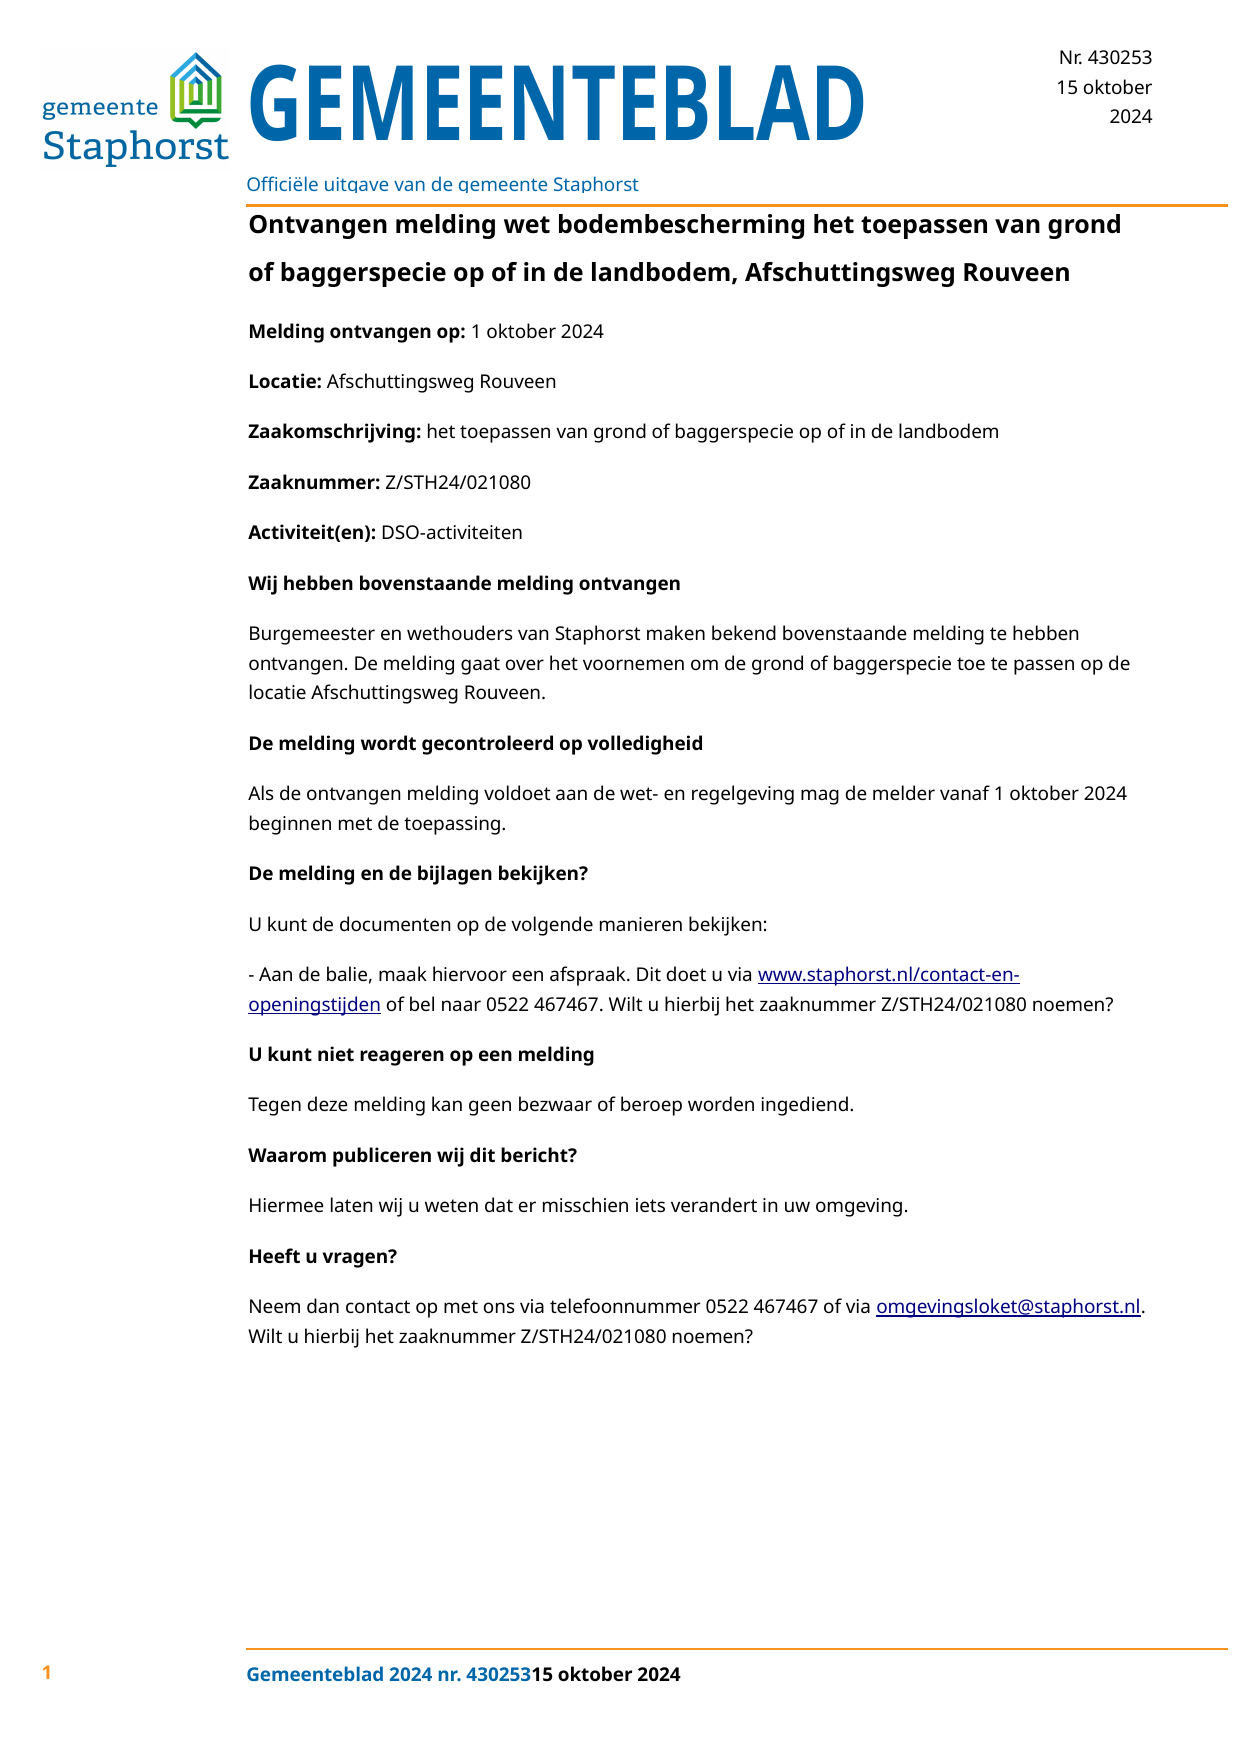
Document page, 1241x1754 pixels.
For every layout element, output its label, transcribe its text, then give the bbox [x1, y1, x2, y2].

text Tegen deze melding kan geen bezwaar of beroep worden ingediend. [248, 1092, 1152, 1117]
text De melding wordt gecontroleerd op volledigheid [248, 730, 1152, 756]
text Burgemeester en wethouders van Staphorst maken bekend bovenstaande melding te hebben ontvangen. De melding gaat over het voornemen om de grond of baggerspecie toe te passen op de locatie Afschuttingsweg Rouveen. [248, 620, 1152, 705]
picture [41, 47, 231, 172]
text Als de ontvangen melding voldoet aan de wet- en regelgeving mag de melder vanaf 1 oktober 2024 beginnen met de toepassing. [248, 780, 1152, 836]
text Ontvangen melding wet bodembescherming het toepassen van grond of baggerspecie op of in de landbodem, Afschuttingsweg Rouveen [248, 207, 1152, 288]
text Activiteit(en): DSO-activiteiten [248, 519, 1152, 545]
text Melding ontvangen op: 1 oktober 2024 [248, 318, 1152, 344]
text Heeft u vragen? [248, 1243, 1152, 1269]
text - Aan de balie, maak hiervoor een afspraak. Dit doet u via www.staphorst.nl/contact-en-openingstijden of bel naar 0522 467467. Wilt u hierbij het zaaknummer Z/STH24/021080 noemen? [248, 961, 1152, 1017]
text U kunt de documenten op de volgende manieren bekijken: [248, 911, 1152, 937]
text De melding en de bijlagen bekijken? [248, 860, 1152, 886]
text U kunt niet reageren op een melding [248, 1041, 1152, 1067]
text Locatie: Afschuttingsweg Rouveen [248, 368, 1152, 394]
text Zaakomschrijving: het toepassen van grond of baggerspecie op of in de landbodem [248, 419, 1152, 444]
text Wij hebben bovenstaande melding ontvangen [248, 570, 1152, 596]
text Zaaknummer: Z/STH24/021080 [248, 469, 1152, 495]
text Hiermee laten wij u weten dat er misschien iets verandert in uw omgeving. [248, 1192, 1152, 1218]
text Waarom publiceren wij dit bericht? [248, 1142, 1152, 1168]
text Neem dan contact op met ons via telefoonnummer 0522 467467 of via omgevingsloket@staphorst.nl. Wilt u hierbij het zaaknummer Z/STH24/021080 noemen? [248, 1293, 1152, 1349]
